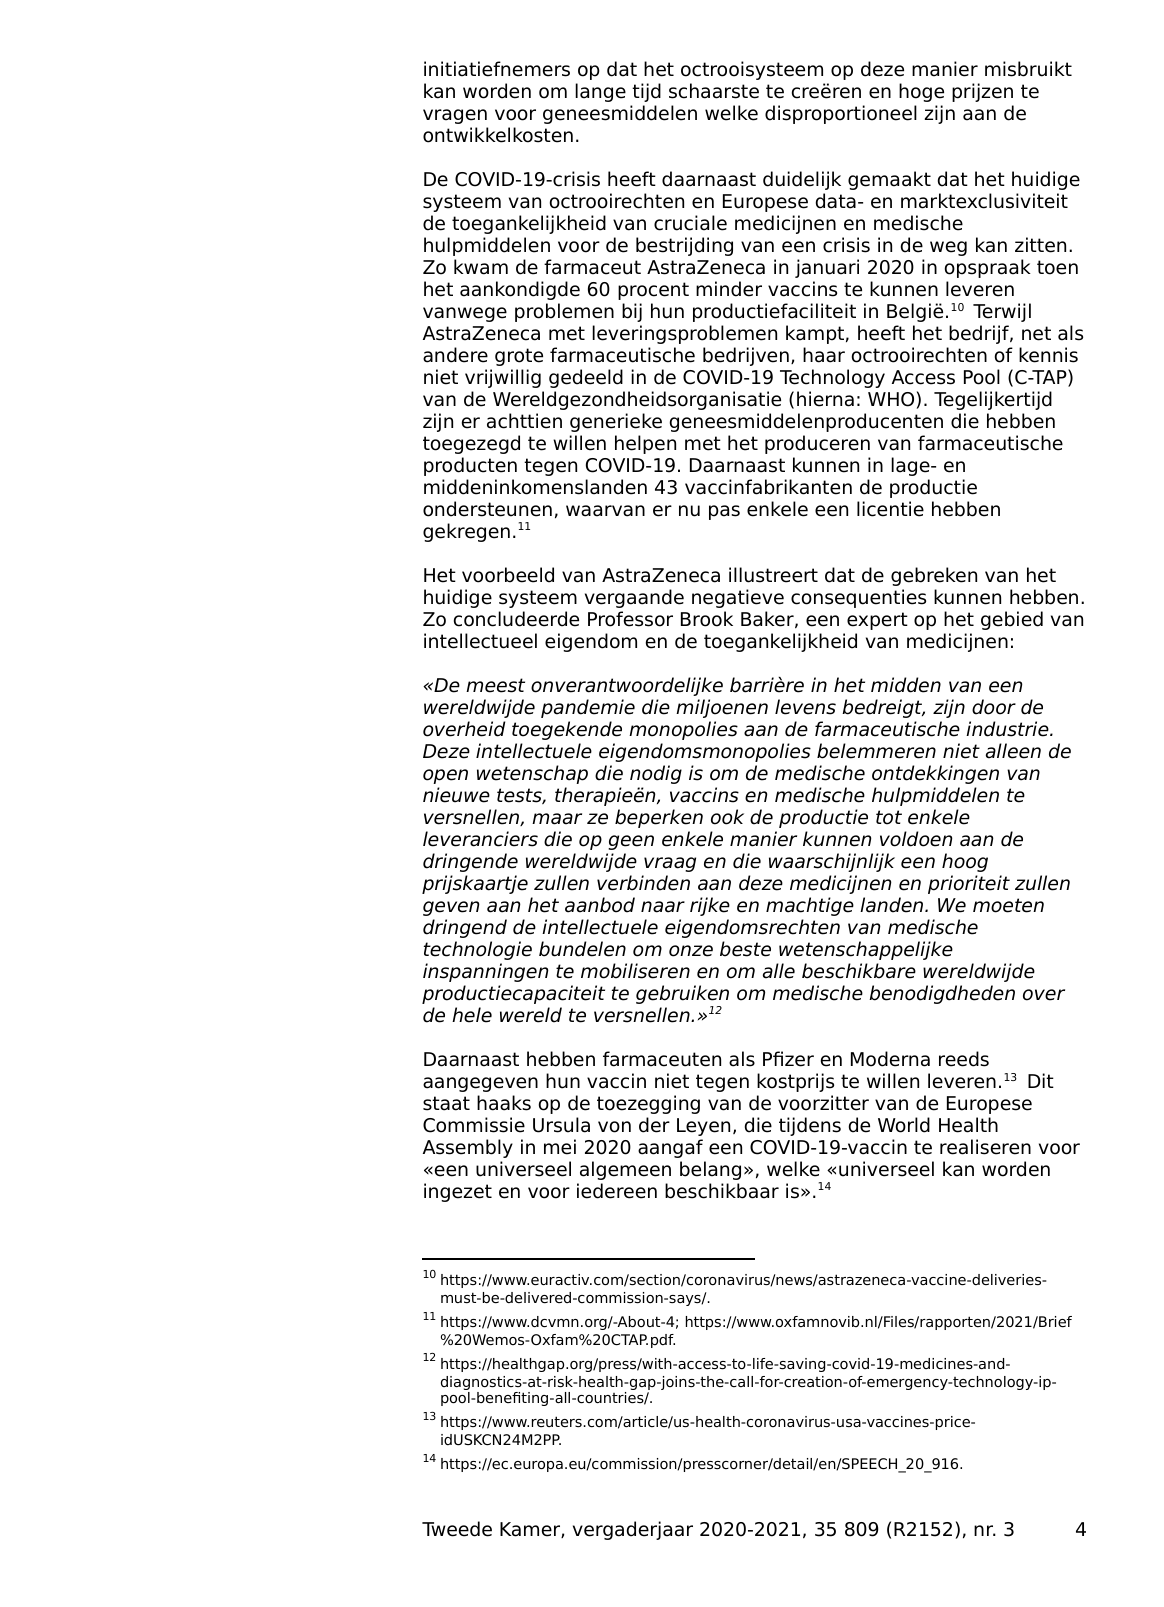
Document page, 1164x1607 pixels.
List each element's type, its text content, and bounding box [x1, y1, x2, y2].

text Het voorbeeld van AstraZeneca illustreert dat de gebreken van het huidige systeem vergaande negatieve consequenties kunnen hebben. Zo concludeerde Professor Brook Baker, een expert op het gebied van intellectueel eigendom en de toegankelijkheid van medicijnen: [422, 565, 1087, 653]
text https://ec.europa.eu/commission/presscorner/detail/en/SPEECH_20_916. [422, 1452, 1087, 1474]
text initiatiefnemers op dat het octrooisysteem op deze manier misbruikt kan worden om lange tijd schaarste te creëren en hoge prijzen te vragen voor geneesmiddelen welke disproportioneel zijn aan de ontwikkelkosten. [422, 59, 1087, 147]
text https://www.dcvmn.org/-About-4; https://www.oxfamnovib.nl/Files/rapporten/2021/Brief%20Wemos-Oxfam%20CTAP.pdf. [422, 1310, 1087, 1349]
text De COVID-19-crisis heeft daarnaast duidelijk gemaakt dat het huidige systeem van octrooirechten en Europese data- en marktexclusiviteit de toegankelijkheid van cruciale medicijnen en medische hulpmiddelen voor de bestrijding van een crisis in de weg kan zitten. Zo kwam de farmaceut AstraZeneca in januari 2020 in opspraak toen het aankondigde 60 procent minder vaccins te kunnen leveren vanwege problemen bij hun productiefaciliteit in België. Terwijl AstraZeneca met leveringsproblemen kampt, heeft het bedrijf, net als andere grote farmaceutische bedrijven, haar octrooirechten of kennis niet vrijwillig gedeeld in de COVID-19 Technology Access Pool (C-TAP) van de Wereldgezondheidsorganisatie (hierna: WHO). Tegelijkertijd zijn er achttien generieke geneesmiddelenproducenten die hebben toegezegd te willen helpen met het produceren van farmaceutische producten tegen COVID-19. Daarnaast kunnen in lage- en middeninkomenslanden 43 vaccinfabrikanten de productie ondersteunen, waarvan er nu pas enkele een licentie hebben gekregen. [422, 169, 1087, 543]
text https://healthgap.org/press/with-access-to-life-saving-covid-19-medicines-and-diagnostics-at-risk-health-gap-joins-the-call-for-creation-of-emergency-technology-ip-pool-benefiting-all-countries/. [422, 1352, 1087, 1407]
text Daarnaast hebben farmaceuten als Pfizer en Moderna reeds aangegeven hun vaccin niet tegen kostprijs te willen leveren. Dit staat haaks op de toezegging van de voorzitter van de Europese Commissie Ursula von der Leyen, die tijdens de World Health Assembly in mei 2020 aangaf een COVID-19-vaccin te realiseren voor «een universeel algemeen belang», welke «universeel kan worden ingezet en voor iedereen beschikbaar is». [422, 1049, 1087, 1203]
text https://www.reuters.com/article/us-health-coronavirus-usa-vaccines-price-idUSKCN24M2PP. [422, 1410, 1087, 1449]
text https://www.euractiv.com/section/coronavirus/news/astrazeneca-vaccine-deliveries-must-be-delivered-commission-says/. [422, 1268, 1087, 1307]
text «De meest onverantwoordelijke barrière in het midden van een wereldwijde pandemie die miljoenen levens bedreigt, zijn door de overheid toegekende monopolies aan de farmaceutische industrie. Deze intellectuele eigendomsmonopolies belemmeren niet alleen de open wetenschap die nodig is om de medische ontdekkingen van nieuwe tests, therapieën, vaccins en medische hulpmiddelen te versnellen, maar ze beperken ook de productie tot enkele leveranciers die op geen enkele manier kunnen voldoen aan de dringende wereldwijde vraag en die waarschijnlijk een hoog prijskaartje zullen verbinden aan deze medicijnen en prioriteit zullen geven aan het aanbod naar rijke en machtige landen. We moeten dringend de intellectuele eigendomsrechten van medische technologie bundelen om onze beste wetenschappelijke inspanningen te mobiliseren en om alle beschikbare wereldwijde productiecapaciteit te gebruiken om medische benodigdheden over de hele wereld te versnellen.» [422, 675, 1087, 1027]
